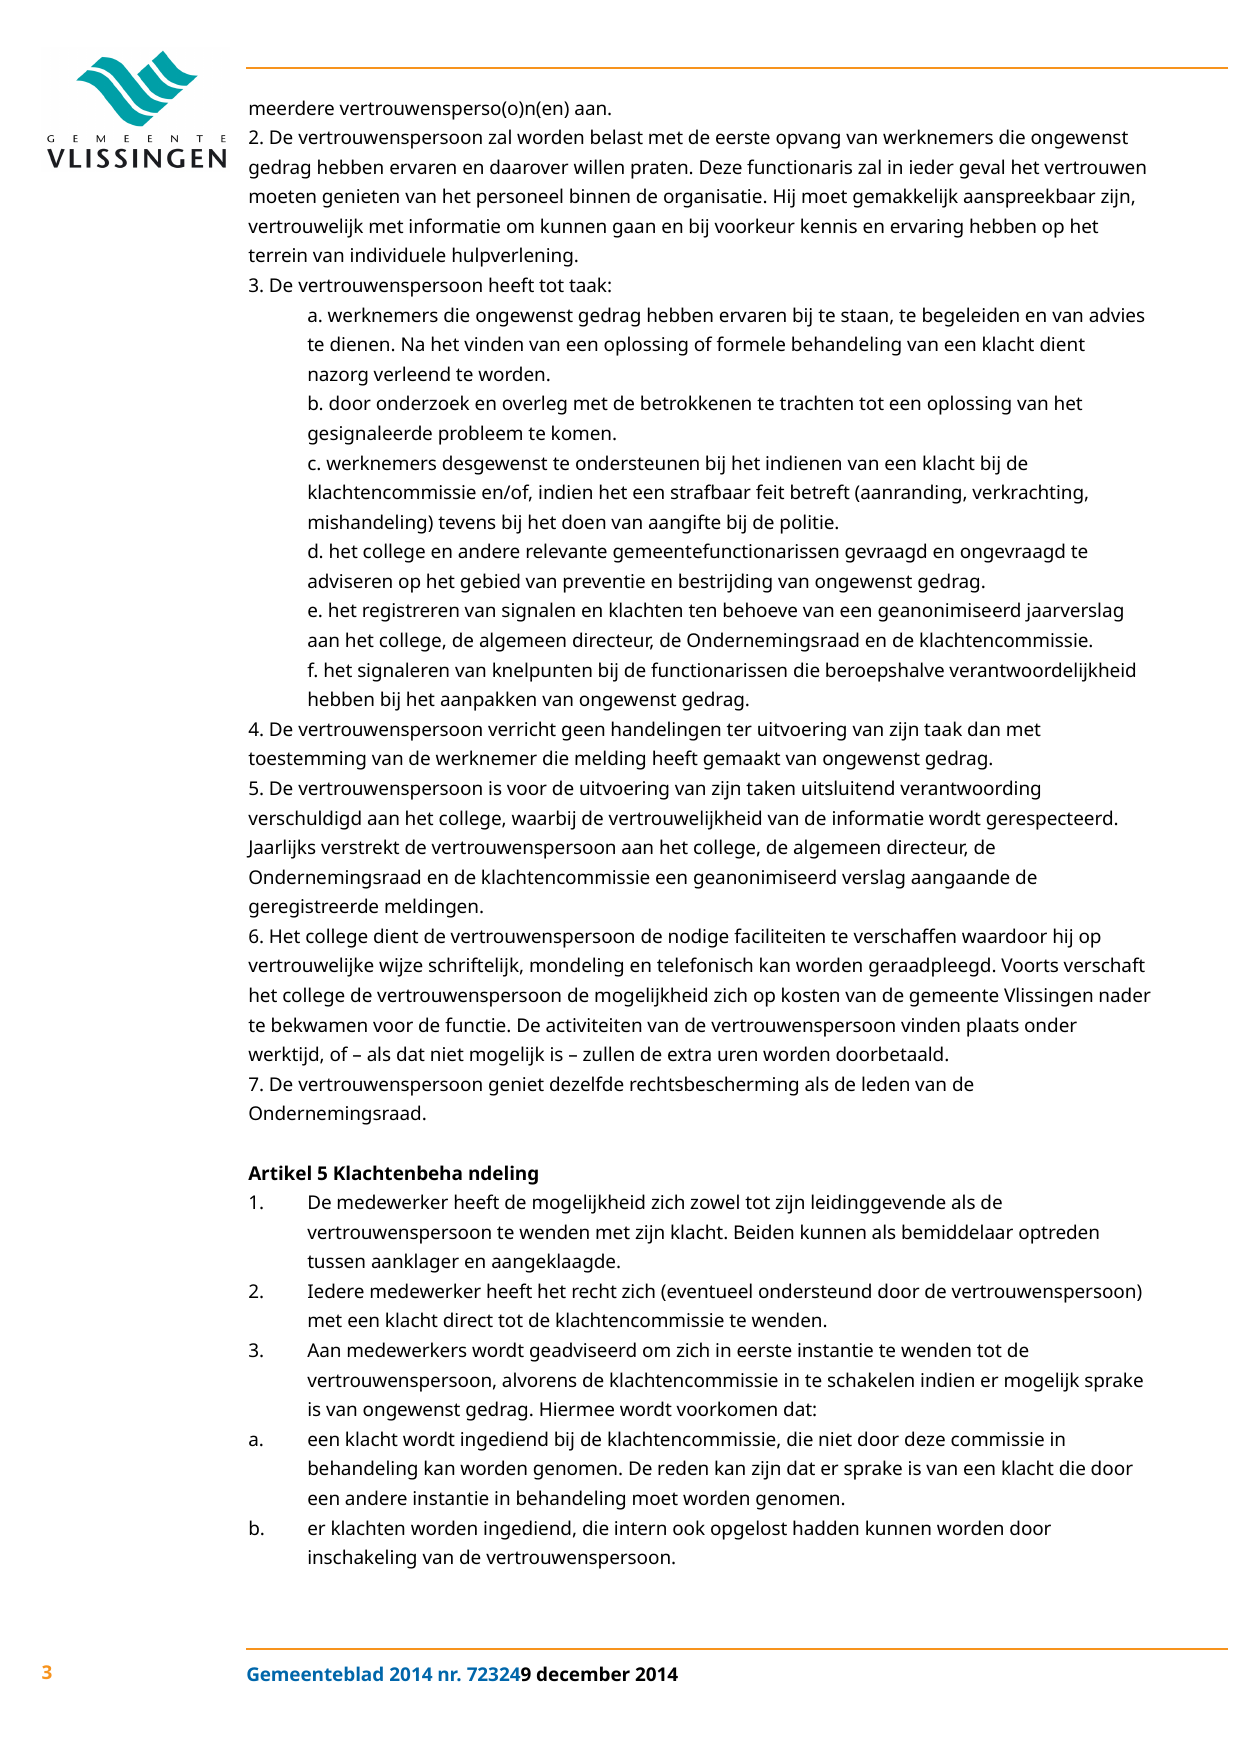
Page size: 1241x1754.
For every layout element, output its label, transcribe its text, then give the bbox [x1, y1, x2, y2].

list a. werknemers die ongewenst gedrag hebben ervaren bij te staan, te begeleiden en van advies te dienen. Na het vinden van een oplossing of formele behandeling van een klacht dient nazorg verleend te worden. [248, 302, 1152, 387]
list er klachten worden ingediend, die intern ook opgelost hadden kunnen worden door inschakeling van de vertrouwenspersoon. [248, 1515, 1152, 1570]
text 6. Het college dient de vertrouwenspersoon de nodige faciliteiten te verschaffen waardoor hij op vertrouwelijke wijze schriftelijk, mondeling en telefonisch kan worden geraadpleegd. Voorts verschaft het college de vertrouwenspersoon de mogelijkheid zich op kosten van de gemeente Vlissingen nader te bekwamen voor de functie. De activiteiten van de vertrouwenspersoon vinden plaats onder werktijd, of – als dat niet mogelijk is – zullen de extra uren worden doorbetaald. [248, 923, 1152, 1067]
list De medewerker heeft de mogelijkheid zich zowel tot zijn leidinggevende als de vertrouwenspersoon te wenden met zijn klacht. Beiden kunnen als bemiddelaar optreden tussen aanklager en aangeklaagde. [248, 1189, 1152, 1274]
text 3. De vertrouwenspersoon heeft tot taak: [248, 272, 1152, 298]
list een klacht wordt ingediend bij de klachtencommissie, die niet door deze commissie in behandeling kan worden genomen. De reden kan zijn dat er sprake is van een klacht die door een andere instantie in behandeling moet worden genomen. [248, 1426, 1152, 1511]
text Artikel 5 Klachtenbeha ndeling [248, 1160, 1152, 1186]
picture [41, 47, 231, 172]
text meerdere vertrouwensperso(o)n(en) aan. [248, 95, 1152, 121]
text 2. De vertrouwenspersoon zal worden belast met de eerste opvang van werknemers die ongewenst gedrag hebben ervaren en daarover willen praten. Deze functionaris zal in ieder geval het vertrouwen moeten genieten van het personeel binnen de organisatie. Hij moet gemakkelijk aanspreekbaar zijn, vertrouwelijk met informatie om kunnen gaan en bij voorkeur kennis en ervaring hebben op het terrein van individuele hulpverlening. [248, 124, 1152, 268]
list b. door onderzoek en overleg met de betrokkenen te trachten tot een oplossing van het gesignaleerde probleem te komen. [248, 391, 1152, 446]
text 4. De vertrouwenspersoon verricht geen handelingen ter uitvoering van zijn taak dan met toestemming van de werknemer die melding heeft gemaakt van ongewenst gedrag. [248, 716, 1152, 771]
list Iedere medewerker heeft het recht zich (eventueel ondersteund door de vertrouwenspersoon) met een klacht direct tot de klachtencommissie te wenden. [248, 1278, 1152, 1333]
list Aan medewerkers wordt geadviseerd om zich in eerste instantie te wenden tot de vertrouwenspersoon, alvorens de klachtencommissie in te schakelen indien er mogelijk sprake is van ongewenst gedrag. Hiermee wordt voorkomen dat: [248, 1337, 1152, 1422]
text 5. De vertrouwenspersoon is voor de uitvoering van zijn taken uitsluitend verantwoording verschuldigd aan het college, waarbij de vertrouwelijkheid van de informatie wordt gerespecteerd. Jaarlijks verstrekt de vertrouwenspersoon aan het college, de algemeen directeur, de Ondernemingsraad en de klachtencommissie een geanonimiseerd verslag aangaande de geregistreerde meldingen. [248, 775, 1152, 919]
list f. het signaleren van knelpunten bij de functionarissen die beroepshalve verantwoordelijkheid hebben bij het aanpakken van ongewenst gedrag. [248, 657, 1152, 712]
list c. werknemers desgewenst te ondersteunen bij het indienen van een klacht bij de klachtencommissie en/of, indien het een strafbaar feit betreft (aanranding, verkrachting, mishandeling) tevens bij het doen van aangifte bij de politie. [248, 450, 1152, 535]
list d. het college en andere relevante gemeentefunctionarissen gevraagd en ongevraagd te adviseren op het gebied van preventie en bestrijding van ongewenst gedrag. [248, 538, 1152, 594]
text 7. De vertrouwenspersoon geniet dezelfde rechtsbescherming als de leden van de Ondernemingsraad. [248, 1071, 1152, 1126]
list e. het registreren van signalen en klachten ten behoeve van een geanonimiseerd jaarverslag aan het college, de algemeen directeur, de Ondernemingsraad en de klachtencommissie. [248, 598, 1152, 653]
